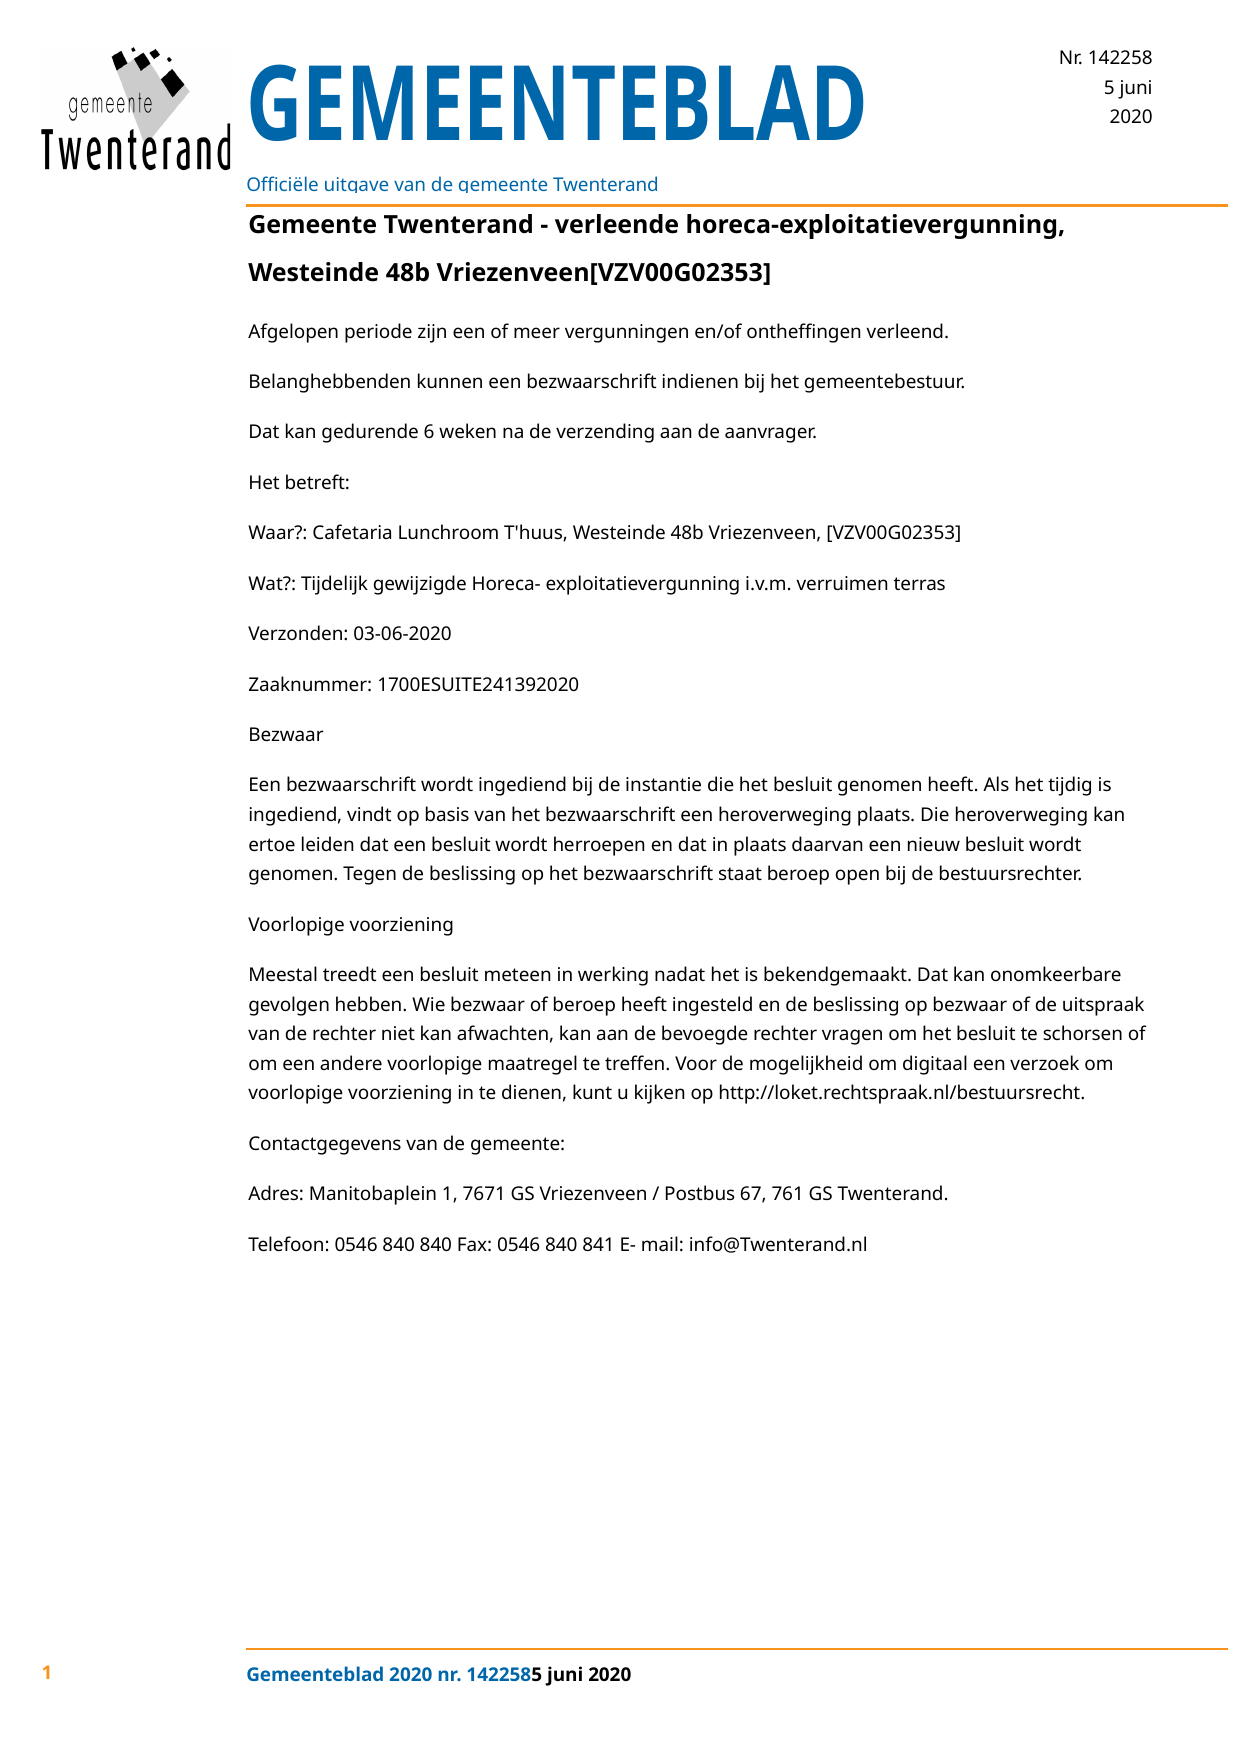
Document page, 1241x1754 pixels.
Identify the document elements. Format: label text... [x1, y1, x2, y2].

text Een bezwaarschrift wordt ingediend bij de instantie die het besluit genomen heeft. Als het tijdig is ingediend, vindt op basis van het bezwaarschrift een heroverweging plaats. Die heroverweging kan ertoe leiden dat een besluit wordt herroepen en dat in plaats daarvan een nieuw besluit wordt genomen. Tegen de beslissing op het bezwaarschrift staat beroep open bij de bestuursrechter. [248, 772, 1152, 886]
text Het betreft: [248, 469, 1152, 495]
text Telefoon: 0546 840 840 Fax: 0546 840 841 E- mail: info@Twenterand.nl [248, 1231, 1152, 1257]
text Afgelopen periode zijn een of meer vergunningen en/of ontheffingen verleend. [248, 318, 1152, 344]
text Wat?: Tijdelijk gewijzigde Horeca- exploitatievergunning i.v.m. verruimen terras [248, 570, 1152, 596]
text Belanghebbenden kunnen een bezwaarschrift indienen bij het gemeentebestuur. [248, 368, 1152, 394]
text Meestal treedt een besluit meteen in werking nadat het is bekendgemaakt. Dat kan onomkeerbare gevolgen hebben. Wie bezwaar of beroep heeft ingesteld en de beslissing op bezwaar of de uitspraak van de rechter niet kan afwachten, kan aan de bevoegde rechter vragen om het besluit te schorsen of om een andere voorlopige maatregel te treffen. Voor de mogelijkheid om digitaal een verzoek om voorlopige voorziening in te dienen, kunt u kijken op http://loket.rechtspraak.nl/bestuursrecht. [248, 961, 1152, 1105]
text Zaaknummer: 1700ESUITE241392020 [248, 671, 1152, 697]
text Gemeente Twenterand - verleende horeca-exploitatievergunning, Westeinde 48b Vriezenveen[VZV00G02353] [248, 207, 1152, 288]
text Verzonden: 03-06-2020 [248, 620, 1152, 646]
text Dat kan gedurende 6 weken na de verzending aan de aanvrager. [248, 419, 1152, 444]
picture [41, 47, 231, 172]
text Voorlopige voorziening [248, 911, 1152, 937]
text Contactgegevens van de gemeente: [248, 1130, 1152, 1156]
text Bezwaar [248, 721, 1152, 747]
text Adres: Manitobaplein 1, 7671 GS Vriezenveen / Postbus 67, 761 GS Twenterand. [248, 1180, 1152, 1206]
text Waar?: Cafetaria Lunchroom T'huus, Westeinde 48b Vriezenveen, [VZV00G02353] [248, 519, 1152, 545]
